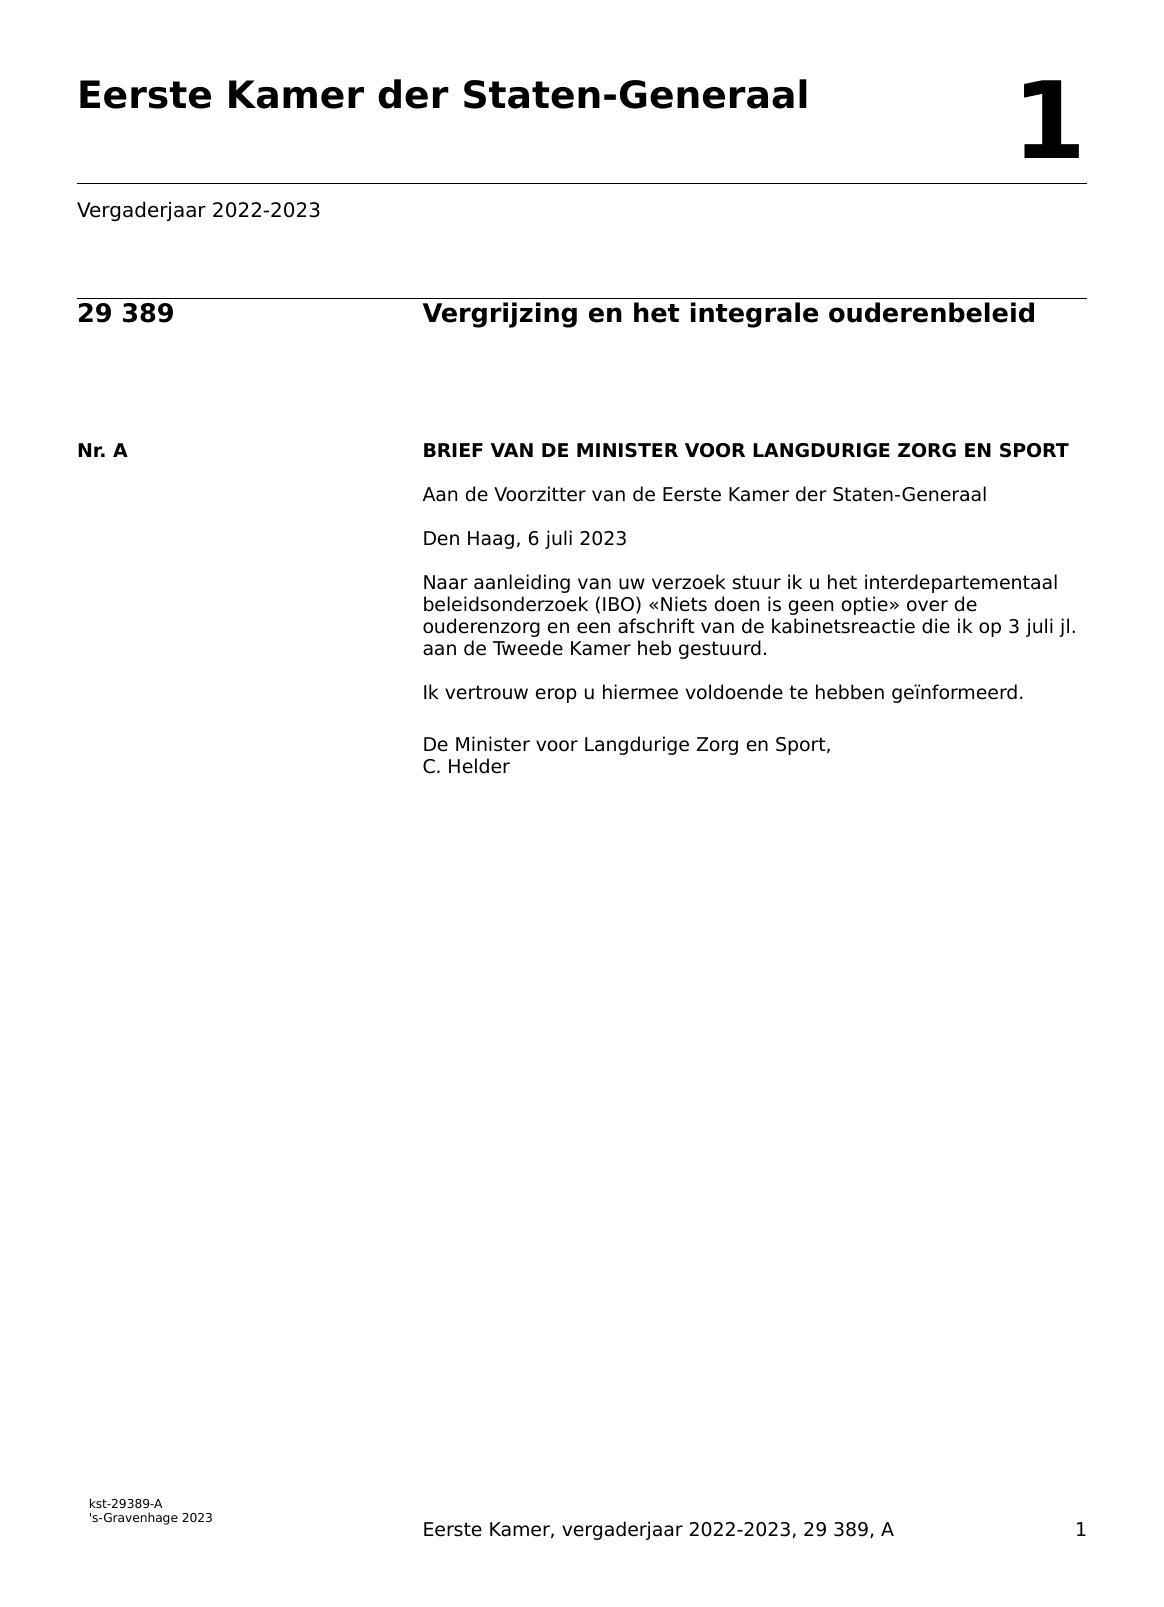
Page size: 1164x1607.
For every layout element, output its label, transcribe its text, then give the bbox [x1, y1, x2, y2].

text Naar aanleiding van uw verzoek stuur ik u het interdepartementaal beleidsonderzoek (IBO) «Niets doen is geen optie» over de ouderenzorg en een afschrift van de kabinetsreactie die ik op 3 juli jl. aan de Tweede Kamer heb gestuurd. [422, 572, 1087, 660]
text Aan de Voorzitter van de Eerste Kamer der Staten-Generaal [422, 484, 1087, 506]
table_header 1 [886, 59, 1087, 183]
text De Minister voor Langdurige Zorg en Sport, C. Helder [422, 734, 1087, 778]
subtitle Nr. A BRIEF VAN DE MINISTER VOOR LANGDURIGE ZORG EN SPORT [77, 440, 1087, 462]
text Ik vertrouw erop u hiermee voldoende te hebben geïnformeerd. [422, 682, 1087, 704]
subtitle 29 389 Vergrijzing en het integrale ouderenbeleid [77, 299, 1087, 329]
table_cell Vergaderjaar 2022-2023 [77, 184, 1087, 298]
text kst-29389-A [88, 1497, 323, 1511]
text Den Haag, 6 juli 2023 [422, 528, 1087, 550]
table_header Eerste Kamer der Staten-Generaal [77, 59, 886, 183]
text 's-Gravenhage 2023 [88, 1511, 323, 1525]
